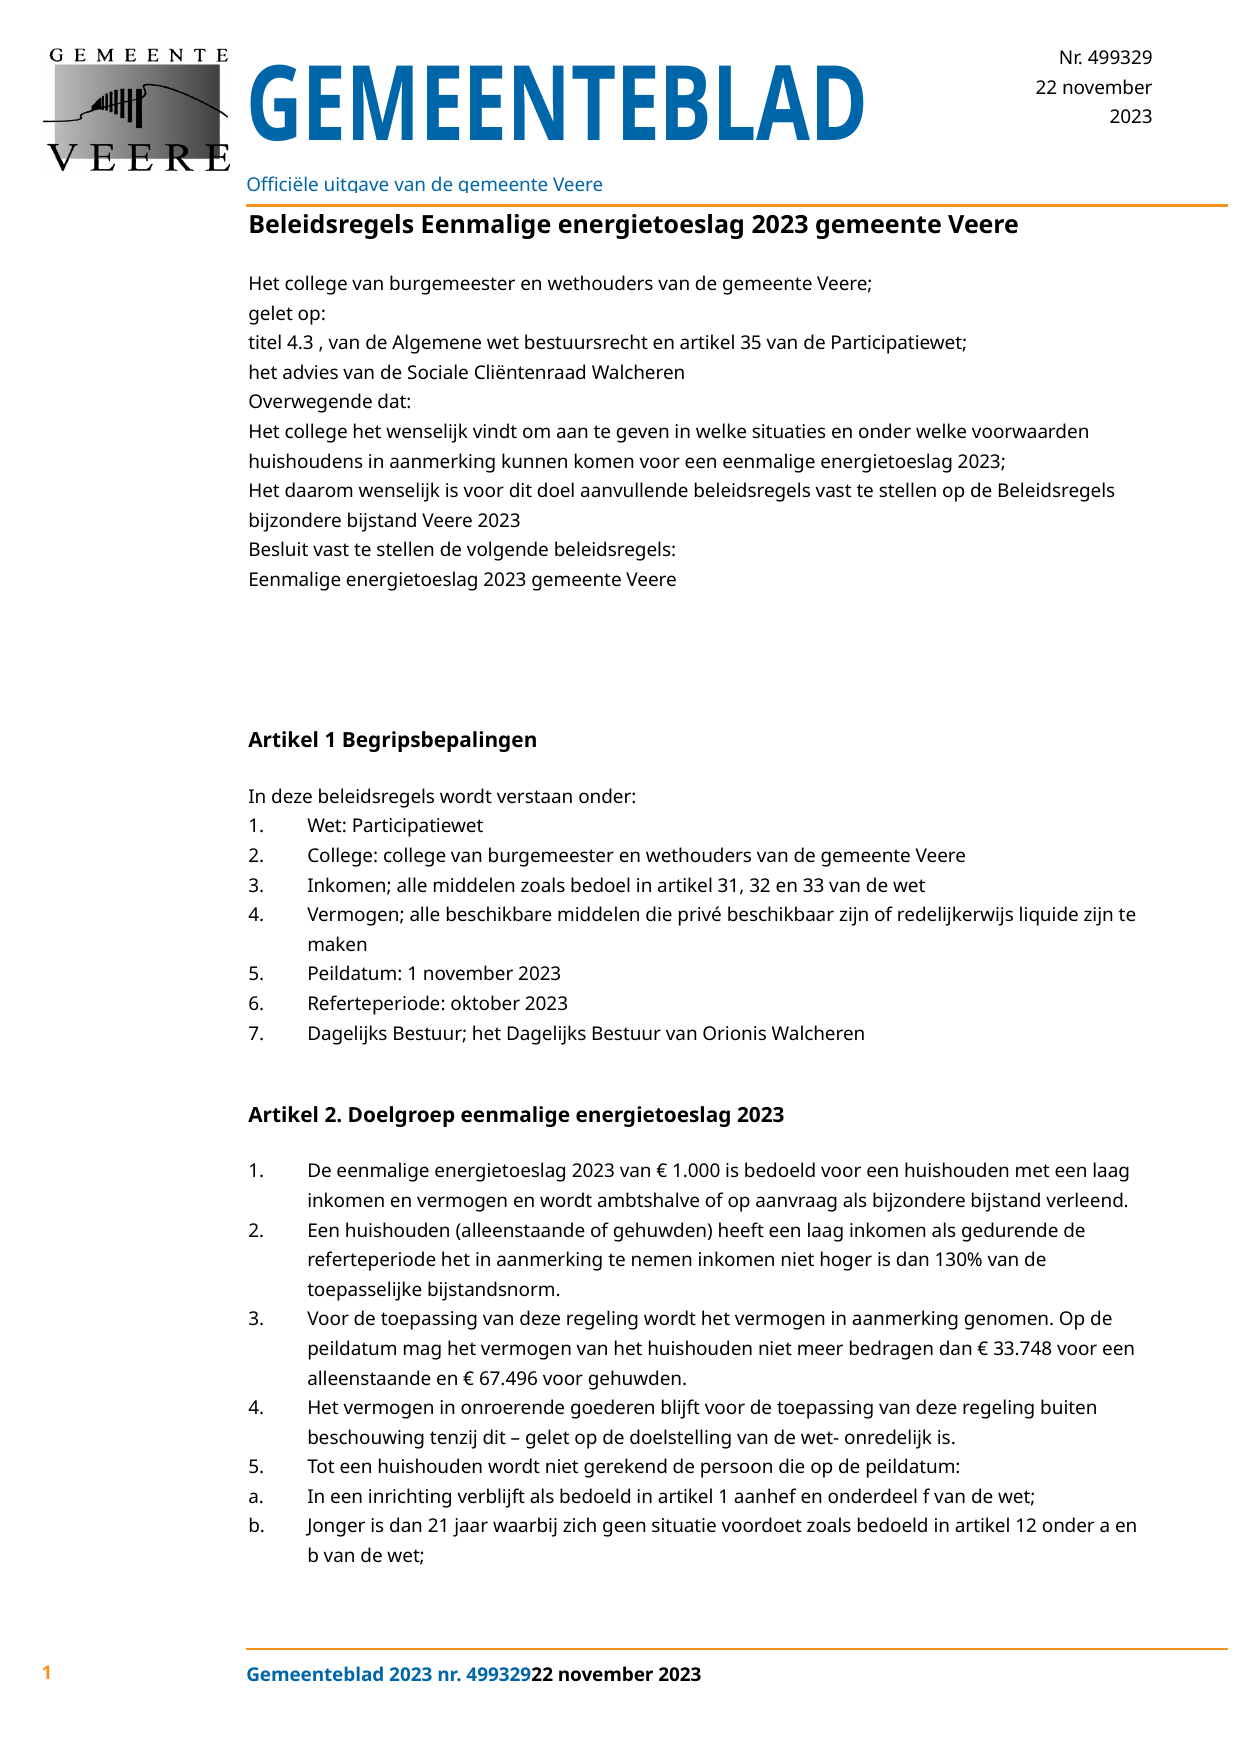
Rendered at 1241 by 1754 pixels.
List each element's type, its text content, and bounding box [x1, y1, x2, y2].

list De eenmalige energietoeslag 2023 van € 1.000 is bedoeld voor een huishouden met een laag inkomen en vermogen en wordt ambtshalve of op aanvraag als bijzondere bijstand verleend. [248, 1158, 1152, 1213]
text Beleidsregels Eenmalige energietoeslag 2023 gemeente Veere [248, 207, 1152, 241]
text Het college van burgemeester en wethouders van de gemeente Veere; [248, 270, 1152, 296]
list In een inrichting verblijft als bedoeld in artikel 1 aanhef en onderdeel f van de wet; [248, 1483, 1152, 1509]
picture [41, 47, 231, 172]
text In deze beleidsregels wordt verstaan onder: [248, 783, 1152, 809]
list Vermogen; alle beschikbare middelen die privé beschikbaar zijn of redelijkerwijs liquide zijn te maken [248, 901, 1152, 957]
text Besluit vast te stellen de volgende beleidsregels: [248, 537, 1152, 562]
list Tot een huishouden wordt niet gerekend de persoon die op de peildatum: [248, 1453, 1152, 1479]
list Inkomen; alle middelen zoals bedoel in artikel 31, 32 en 33 van de wet [248, 872, 1152, 897]
text Artikel 1 Begripsbepalingen [248, 725, 1152, 753]
list Voor de toepassing van deze regeling wordt het vermogen in aanmerking genomen. Op de peildatum mag het vermogen van het huishouden niet meer bedragen dan € 33.748 voor een alleenstaande en € 67.496 voor gehuwden. [248, 1306, 1152, 1391]
text Eenmalige energietoeslag 2023 gemeente Veere [248, 566, 1152, 592]
list College: college van burgemeester en wethouders van de gemeente Veere [248, 842, 1152, 868]
list Wet: Participatiewet [248, 813, 1152, 838]
list Een huishouden (alleenstaande of gehuwden) heeft een laag inkomen als gedurende de referteperiode het in aanmerking te nemen inkomen niet hoger is dan 130% van de toepasselijke bijstandsnorm. [248, 1217, 1152, 1302]
text gelet op: [248, 300, 1152, 326]
list Het vermogen in onroerende goederen blijft voor de toepassing van deze regeling buiten beschouwing tenzij dit – gelet op de doelstelling van de wet- onredelijk is. [248, 1394, 1152, 1450]
list Jonger is dan 21 jaar waarbij zich geen situatie voordoet zoals bedoeld in artikel 12 onder a en b van de wet; [248, 1513, 1152, 1568]
text het advies van de Sociale Cliëntenraad Walcheren [248, 359, 1152, 385]
text Het daarom wenselijk is voor dit doel aanvullende beleidsregels vast te stellen op de Beleidsregels bijzondere bijstand Veere 2023 [248, 477, 1152, 533]
text titel 4.3 , van de Algemene wet bestuursrecht en artikel 35 van de Participatiewet; [248, 329, 1152, 355]
list Dagelijks Bestuur; het Dagelijks Bestuur van Orionis Walcheren [248, 1020, 1152, 1045]
text Het college het wenselijk vindt om aan te geven in welke situaties en onder welke voorwaarden huishoudens in aanmerking kunnen komen voor een eenmalige energietoeslag 2023; [248, 418, 1152, 473]
text Artikel 2. Doelgroep eenmalige energietoeslag 2023 [248, 1100, 1152, 1128]
text Overwegende dat: [248, 389, 1152, 414]
list Referteperiode: oktober 2023 [248, 990, 1152, 1016]
list Peildatum: 1 november 2023 [248, 961, 1152, 986]
